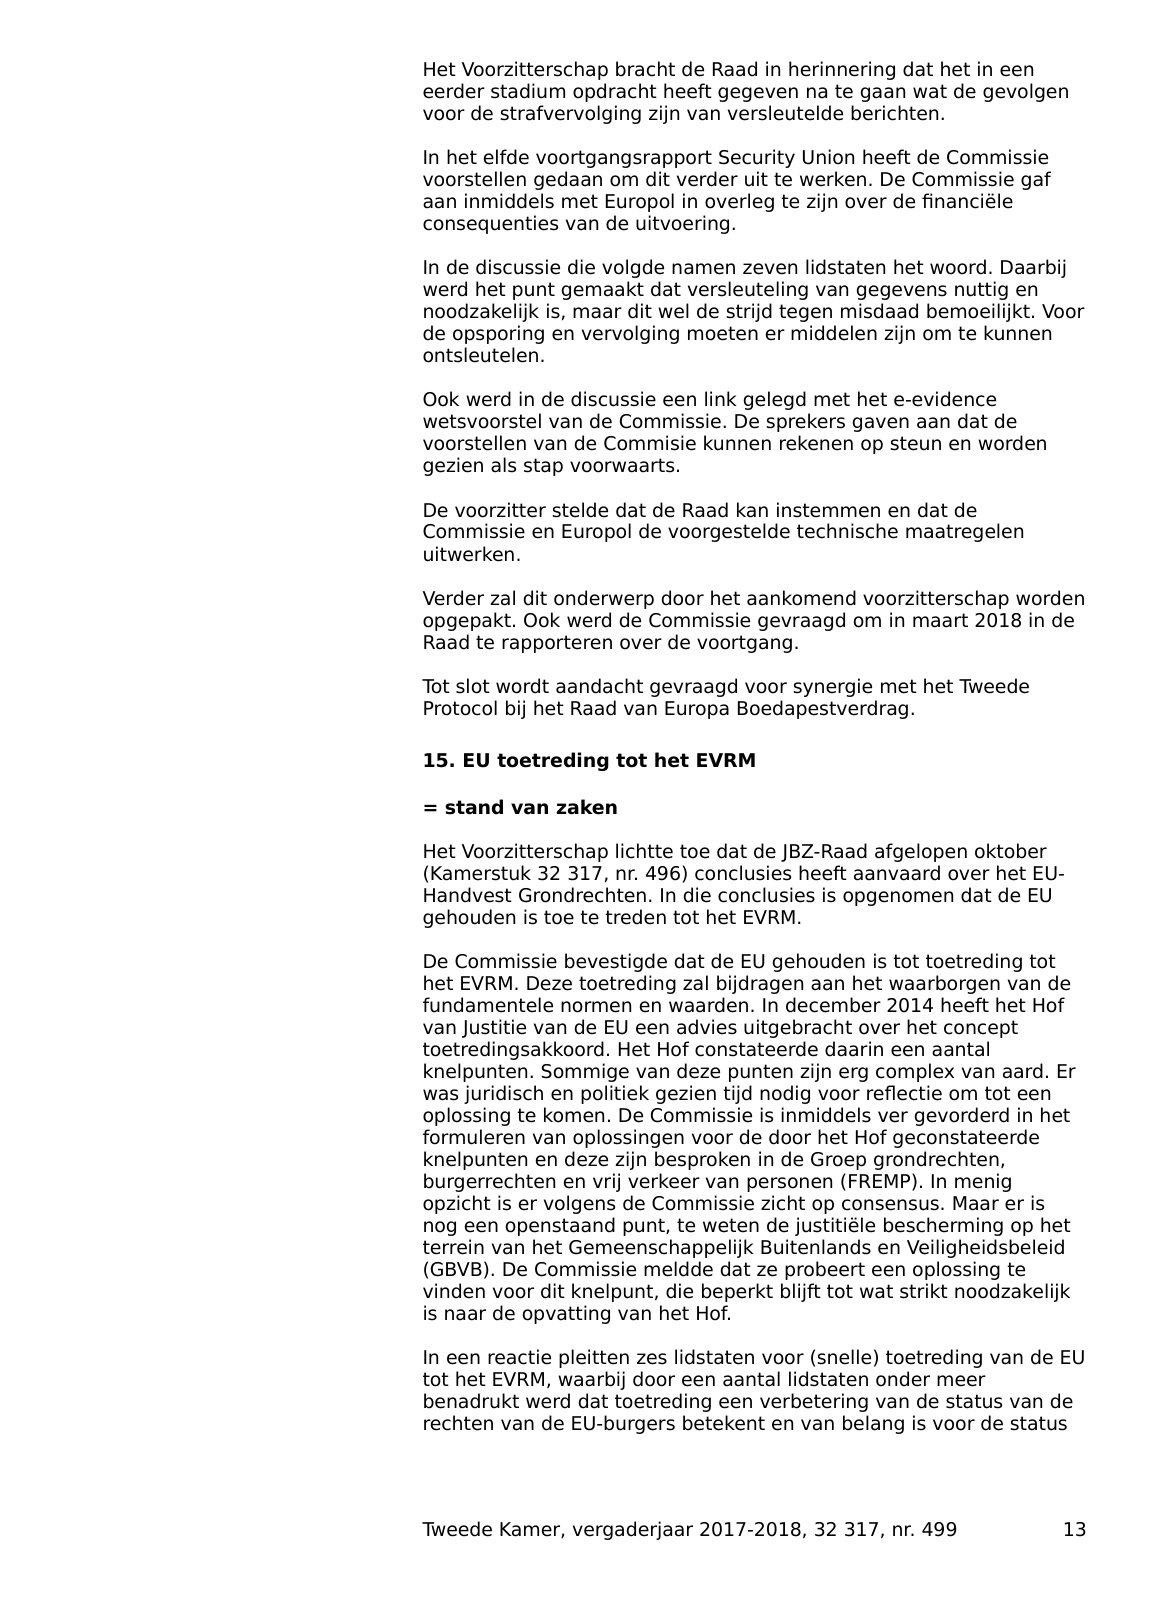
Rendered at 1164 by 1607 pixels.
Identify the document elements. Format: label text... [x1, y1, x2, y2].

text Tot slot wordt aandacht gevraagd voor synergie met het Tweede Protocol bij het Raad van Europa Boedapestverdrag. [422, 676, 1087, 720]
text De voorzitter stelde dat de Raad kan instemmen en dat de Commissie en Europol de voorgestelde technische maatregelen uitwerken. [422, 499, 1087, 565]
text In de discussie die volgde namen zeven lidstaten het woord. Daarbij werd het punt gemaakt dat versleuteling van gegevens nuttig en noodzakelijk is, maar dit wel de strijd tegen misdaad bemoeilijkt. Voor de opsporing en vervolging moeten er middelen zijn om te kunnen ontsleutelen. [422, 257, 1087, 367]
text Het Voorzitterschap lichtte toe dat de JBZ-Raad afgelopen oktober (Kamerstuk 32 317, nr. 496) conclusies heeft aanvaard over het EU-Handvest Grondrechten. In die conclusies is opgenomen dat de EU gehouden is toe te treden tot het EVRM. [422, 841, 1087, 929]
text In het elfde voortgangsrapport Security Union heeft de Commissie voorstellen gedaan om dit verder uit te werken. De Commissie gaf aan inmiddels met Europol in overleg te zijn over de financiële consequenties van de uitvoering. [422, 147, 1087, 235]
subtitle 15. EU toetreding tot het EVRM [422, 750, 1087, 772]
text = stand van zaken [422, 797, 1087, 819]
text Verder zal dit onderwerp door het aankomend voorzitterschap worden opgepakt. Ook werd de Commissie gevraagd om in maart 2018 in de Raad te rapporteren over de voortgang. [422, 588, 1087, 653]
text Het Voorzitterschap bracht de Raad in herinnering dat het in een eerder stadium opdracht heeft gegeven na te gaan wat de gevolgen voor de strafvervolging zijn van versleutelde berichten. [422, 59, 1087, 125]
text In een reactie pleitten zes lidstaten voor (snelle) toetreding van de EU tot het EVRM, waarbij door een aantal lidstaten onder meer benadrukt werd dat toetreding een verbetering van de status van de rechten van de EU-burgers betekent en van belang is voor de status [422, 1347, 1087, 1435]
text Ook werd in de discussie een link gelegd met het e-evidence wetsvoorstel van de Commissie. De sprekers gaven aan dat de voorstellen van de Commisie kunnen rekenen op steun en worden gezien als stap voorwaarts. [422, 389, 1087, 477]
text De Commissie bevestigde dat de EU gehouden is tot toetreding tot het EVRM. Deze toetreding zal bijdragen aan het waarborgen van de fundamentele normen en waarden. In december 2014 heeft het Hof van Justitie van de EU een advies uitgebracht over het concept toetredingsakkoord. Het Hof constateerde daarin een aantal knelpunten. Sommige van deze punten zijn erg complex van aard. Er was juridisch en politiek gezien tijd nodig voor reflectie om tot een oplossing te komen. De Commissie is inmiddels ver gevorderd in het formuleren van oplossingen voor de door het Hof geconstateerde knelpunten en deze zijn besproken in de Groep grondrechten, burgerrechten en vrij verkeer van personen (FREMP). In menig opzicht is er volgens de Commissie zicht op consensus. Maar er is nog een openstaand punt, te weten de justitiële bescherming op het terrein van het Gemeenschappelijk Buitenlands en Veiligheidsbeleid (GBVB). De Commissie meldde dat ze probeert een oplossing te vinden voor dit knelpunt, die beperkt blijft tot wat strikt noodzakelijk is naar de opvatting van het Hof. [422, 951, 1087, 1324]
